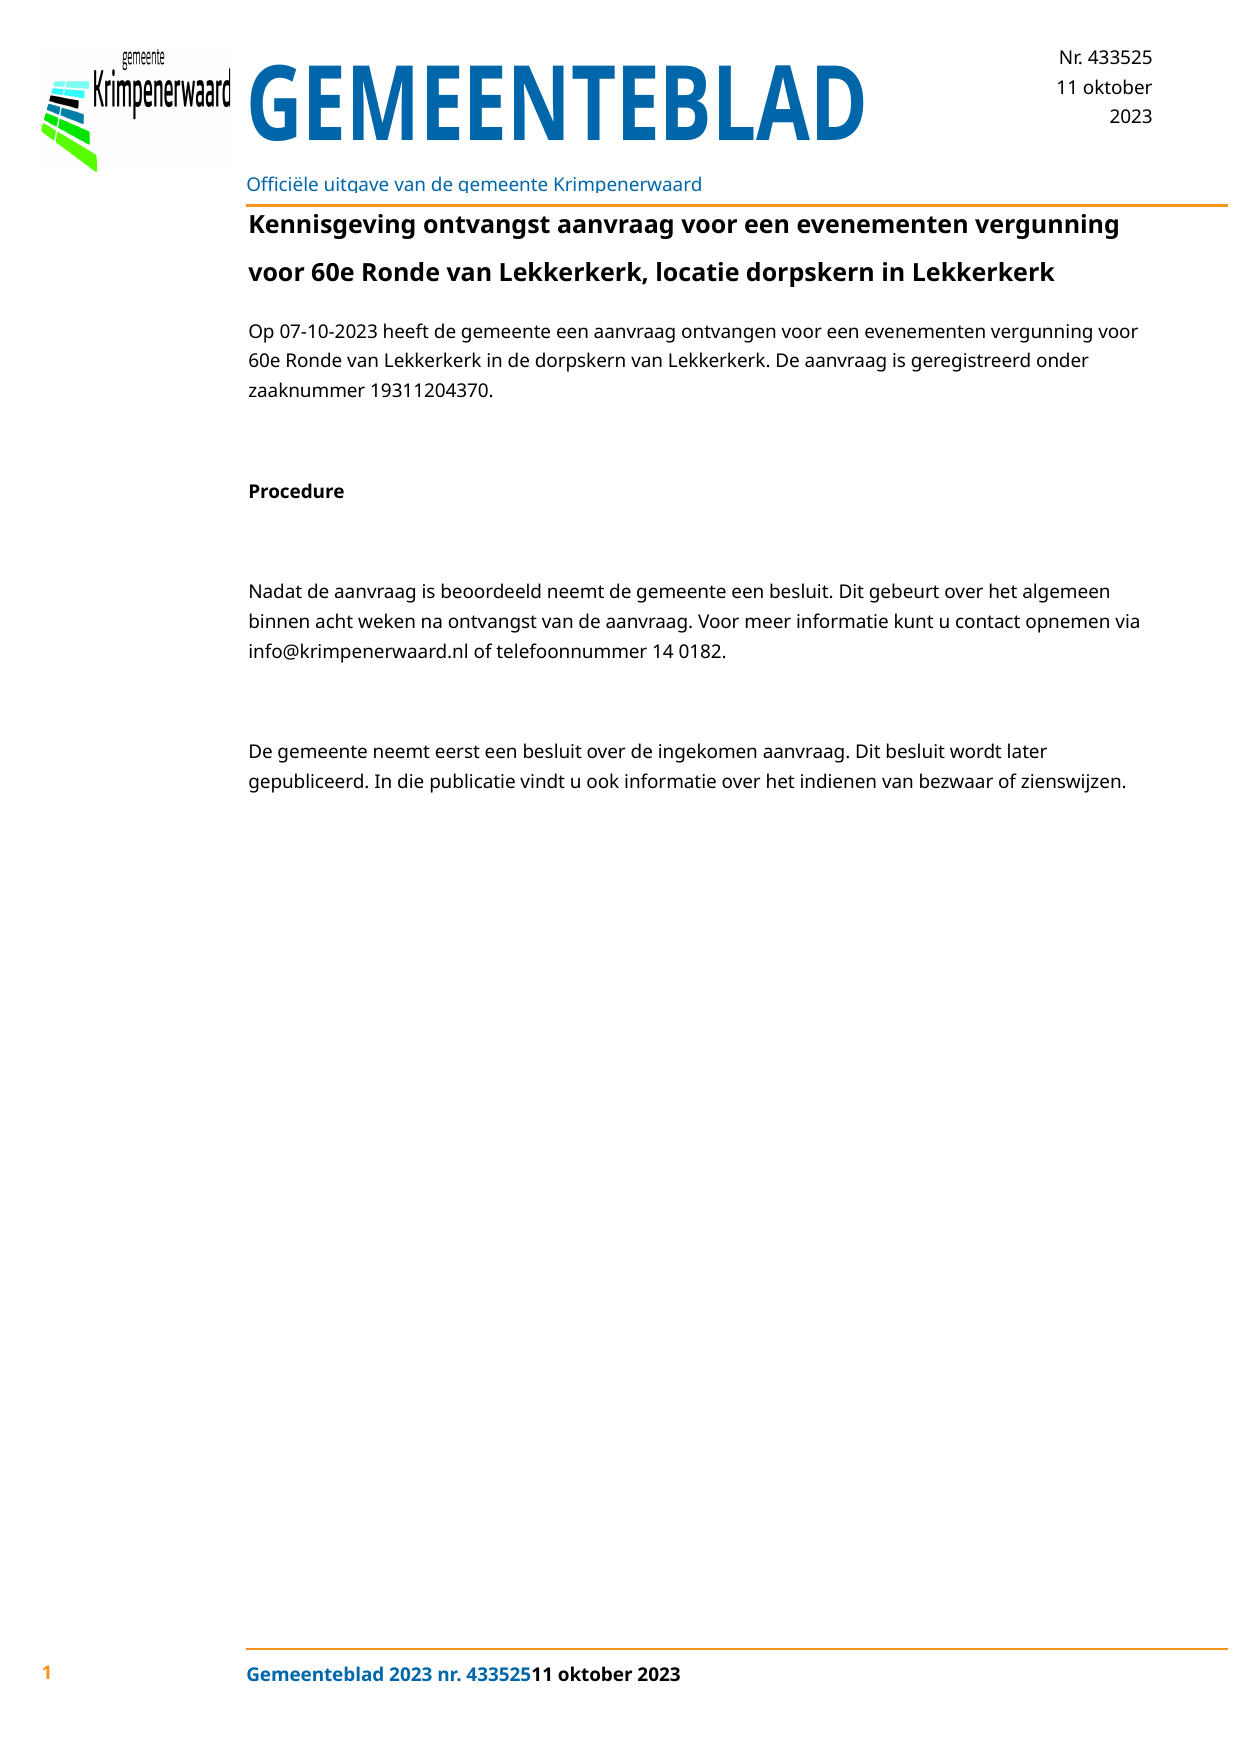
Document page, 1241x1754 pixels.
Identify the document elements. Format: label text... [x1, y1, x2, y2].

picture [41, 47, 231, 172]
text Op 07-10-2023 heeft de gemeente een aanvraag ontvangen voor een evenementen vergunning voor 60e Ronde van Lekkerkerk in de dorpskern van Lekkerkerk. De aanvraag is geregistreerd onder zaaknummer 19311204370. [248, 318, 1152, 403]
text De gemeente neemt eerst een besluit over de ingekomen aanvraag. Dit besluit wordt later gepubliceerd. In die publicatie vindt u ook informatie over het indienen van bezwaar of zienswijzen. [248, 739, 1152, 794]
text Procedure [248, 478, 1152, 504]
text Kennisgeving ontvangst aanvraag voor een evenementen vergunning voor 60e Ronde van Lekkerkerk, locatie dorpskern in Lekkerkerk [248, 207, 1152, 288]
text Nadat de aanvraag is beoordeeld neemt de gemeente een besluit. Dit gebeurt over het algemeen binnen acht weken na ontvangst van de aanvraag. Voor meer informatie kunt u contact opnemen via info@krimpenerwaard.nl of telefoonnummer 14 0182. [248, 579, 1152, 664]
